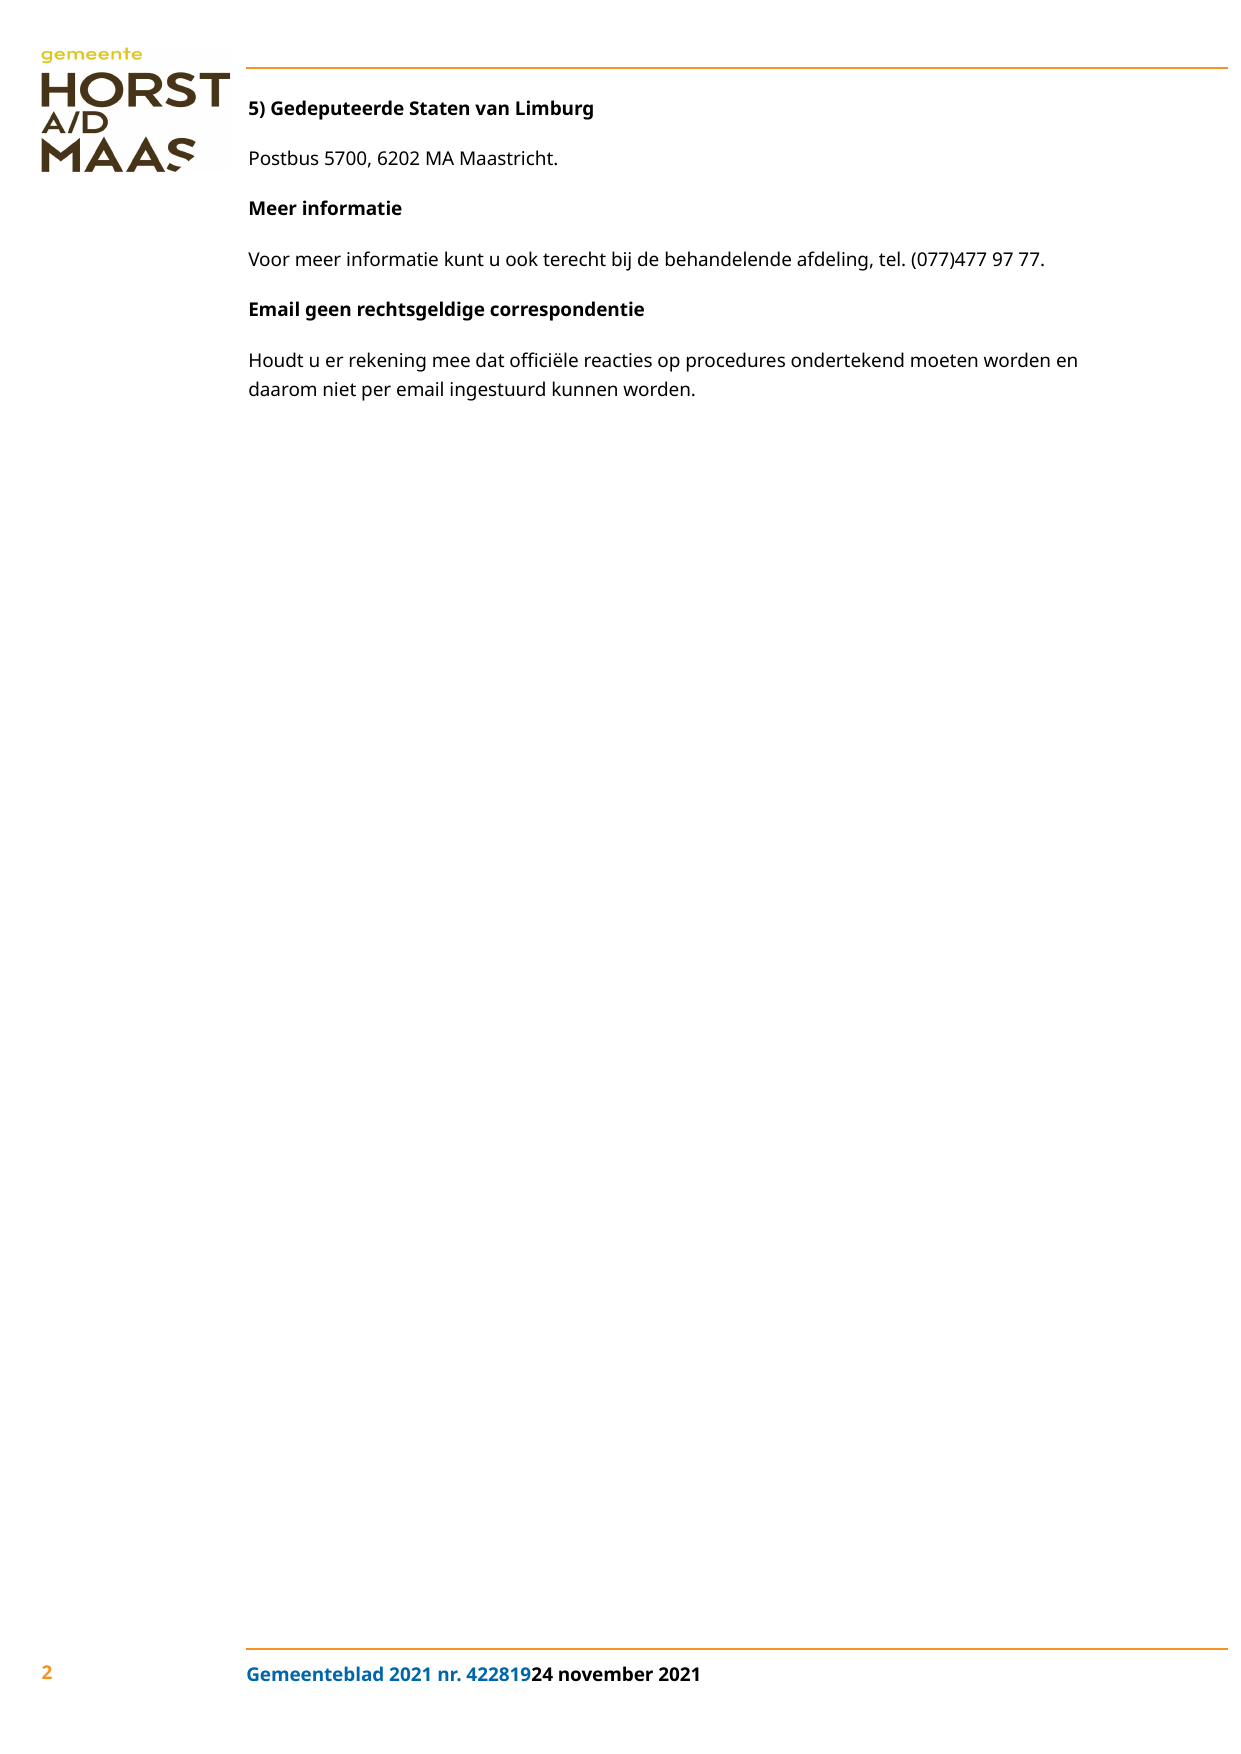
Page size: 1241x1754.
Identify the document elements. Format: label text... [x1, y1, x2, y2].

text Email geen rechtsgeldige correspondentie [248, 296, 1152, 322]
picture [41, 47, 231, 172]
text Houdt u er rekening mee dat officiële reacties op procedures ondertekend moeten worden en daarom niet per email ingestuurd kunnen worden. [248, 347, 1152, 402]
text 5) Gedeputeerde Staten van Limburg [248, 95, 1152, 121]
text Voor meer informatie kunt u ook terecht bij de behandelende afdeling, tel. (077)477 97 77. [248, 246, 1152, 272]
text Meer informatie [248, 196, 1152, 221]
text Postbus 5700, 6202 MA Maastricht. [248, 145, 1152, 171]
